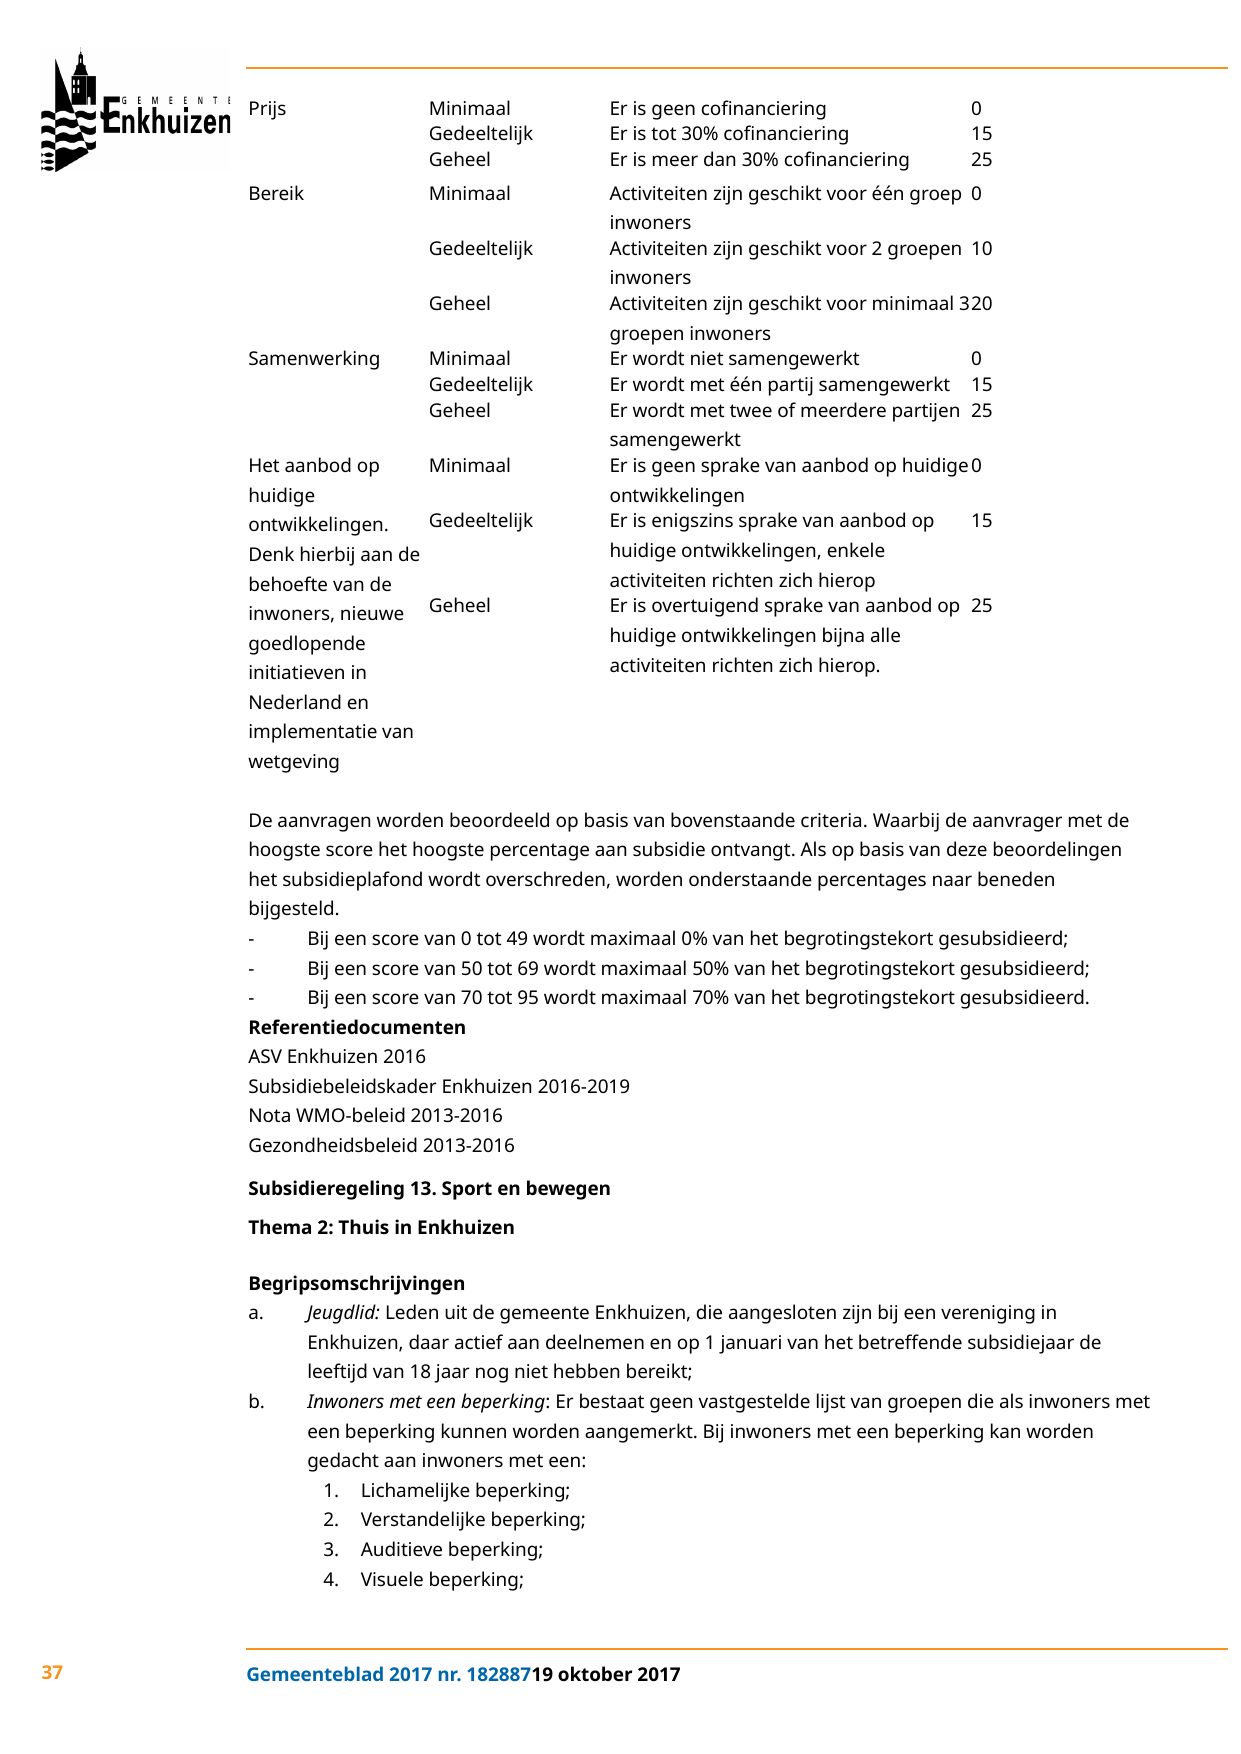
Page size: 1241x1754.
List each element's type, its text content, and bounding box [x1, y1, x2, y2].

text De aanvragen worden beoordeeld op basis van bovenstaande criteria. Waarbij de aanvrager met de hoogste score het hoogste percentage aan subsidie ontvangt. Als op basis van deze beoordelingen het subsidieplafond wordt overschreden, worden onderstaande percentages naar beneden bijgesteld. [248, 807, 1152, 921]
list Jeugdlid: Leden uit de gemeente Enkhuizen, die aangesloten zijn bij een vereniging in Enkhuizen, daar actief aan deelnemen en op 1 januari van het betreffende subsidiejaar de leeftijd van 18 jaar nog niet hebben bereikt; [248, 1299, 1152, 1384]
table_cell Minimaal [429, 95, 609, 121]
list Inwoners met een beperking: Er bestaat geen vastgestelde lijst van groepen die als inwoners met een beperking kunnen worden aangemerkt. Bij inwoners met een beperking kan worden gedacht aan inwoners met een: [248, 1388, 1152, 1473]
table_cell 10 [971, 235, 1152, 290]
table_cell 15 [971, 508, 1152, 593]
list Bij een score van 0 tot 49 wordt maximaal 0% van het begrotingstekort gesubsidieerd; [248, 925, 1152, 951]
table_cell Geheel [429, 397, 609, 452]
list Lichamelijke beperking; [323, 1477, 1152, 1503]
text Thema 2: Thuis in Enkhuizen [248, 1214, 1152, 1240]
picture [41, 47, 231, 172]
table_cell Er wordt met twee of meerdere partijen samengewerkt [609, 397, 971, 452]
list Bij een score van 70 tot 95 wordt maximaal 70% van het begrotingstekort gesubsidieerd. [248, 984, 1152, 1010]
table_cell Minimaal [429, 346, 609, 371]
table_cell Activiteiten zijn geschikt voor één groep inwoners [609, 180, 971, 235]
table_cell 25 [971, 146, 1152, 180]
table_cell 0 [971, 95, 1152, 121]
table_cell Er is meer dan 30% cofinanciering [609, 146, 971, 180]
list Visuele beperking; [323, 1566, 1152, 1591]
table_cell Gedeeltelijk [429, 508, 609, 593]
text Referentiedocumenten [248, 1014, 1152, 1039]
table_cell Er is tot 30% cofinanciering [609, 121, 971, 146]
table_cell Activiteiten zijn geschikt voor 2 groepen inwoners [609, 235, 971, 290]
text Subsidieregeling 13. Sport en bewegen [248, 1175, 1152, 1201]
text Gezondheidsbeleid 2013-2016 [248, 1132, 1152, 1158]
table_cell 15 [971, 371, 1152, 397]
list Auditieve beperking; [323, 1536, 1152, 1562]
table_cell 15 [971, 121, 1152, 146]
table_cell Minimaal [429, 180, 609, 235]
table_cell 20 [971, 290, 1152, 346]
table_cell 0 [971, 346, 1152, 371]
table_cell Er is geen cofinanciering [609, 95, 971, 121]
table_cell Geheel [429, 593, 609, 774]
table_cell 0 [971, 180, 1152, 235]
table_cell Prijs [248, 95, 429, 180]
table_cell Er is overtuigend sprake van aanbod op huidige ontwikkelingen bijna alle activiteiten richten zich hierop. [609, 593, 971, 774]
table_cell Samenwerking [248, 346, 429, 452]
table_cell Bereik [248, 180, 429, 346]
list Bij een score van 50 tot 69 wordt maximaal 50% van het begrotingstekort gesubsidieerd; [248, 955, 1152, 980]
table_cell Gedeeltelijk [429, 371, 609, 397]
table_cell Er wordt met één partij samengewerkt [609, 371, 971, 397]
table_cell Gedeeltelijk [429, 121, 609, 146]
table_cell Er is enigszins sprake van aanbod op huidige ontwikkelingen, enkele activiteiten richten zich hierop [609, 508, 971, 593]
text Subsidiebeleidskader Enkhuizen 2016-2019 [248, 1073, 1152, 1099]
list Verstandelijke beperking; [323, 1507, 1152, 1532]
table_cell Het aanbod op huidige ontwikkelingen. Denk hierbij aan de behoefte van de inwoners, nieuwe goedlopende initiatieven in Nederland en implementatie van wetgeving [248, 453, 429, 774]
table_cell 25 [971, 593, 1152, 774]
table_cell 0 [971, 453, 1152, 508]
table_cell Gedeeltelijk [429, 235, 609, 290]
text Begripsomschrijvingen [248, 1270, 1152, 1296]
table_cell Er is geen sprake van aanbod op huidige ontwikkelingen [609, 453, 971, 508]
table_cell 25 [971, 397, 1152, 452]
text ASV Enkhuizen 2016 [248, 1043, 1152, 1069]
table_cell Geheel [429, 146, 609, 180]
table_cell Geheel [429, 290, 609, 346]
table_cell Minimaal [429, 453, 609, 508]
text Nota WMO-beleid 2013-2016 [248, 1103, 1152, 1128]
table_cell Activiteiten zijn geschikt voor minimaal 3 groepen inwoners [609, 290, 971, 346]
table_cell Er wordt niet samengewerkt [609, 346, 971, 371]
